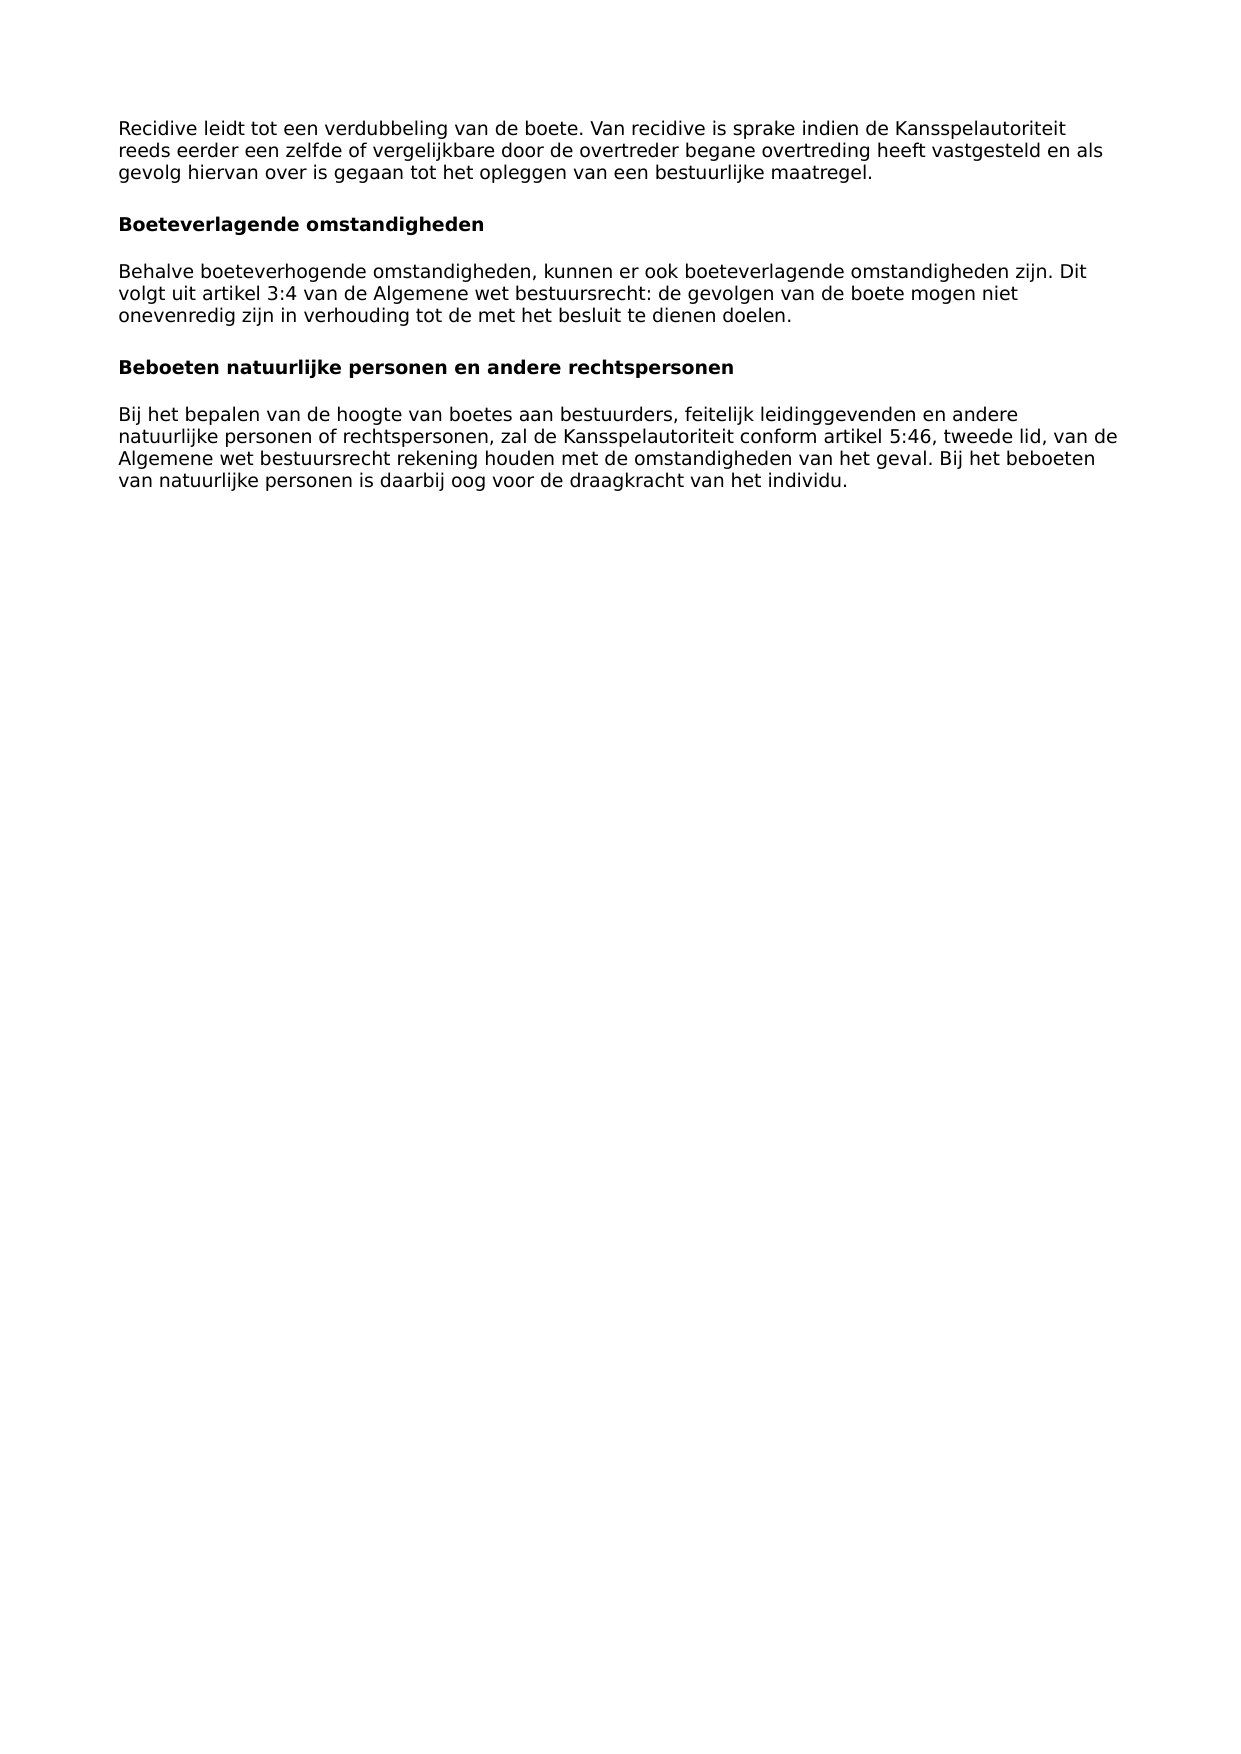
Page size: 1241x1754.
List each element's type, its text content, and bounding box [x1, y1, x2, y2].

text Recidive leidt tot een verdubbeling van de boete. Van recidive is sprake indien de Kansspelautoriteit reeds eerder een zelfde of vergelijkbare door de overtreder begane overtreding heeft vastgesteld en als gevolg hiervan over is gegaan tot het opleggen van een bestuurlijke maatregel. [118, 118, 1122, 184]
subtitle Beboeten natuurlijke personen en andere rechtspersonen [118, 357, 1122, 379]
subtitle Boeteverlagende omstandigheden [118, 214, 1122, 236]
text Bij het bepalen van de hoogte van boetes aan bestuurders, feitelijk leidinggevenden en andere natuurlijke personen of rechtspersonen, zal de Kansspelautoriteit conform artikel 5:46, tweede lid, van de Algemene wet bestuursrecht rekening houden met de omstandigheden van het geval. Bij het beboeten van natuurlijke personen is daarbij oog voor de draagkracht van het individu. [118, 404, 1122, 492]
text Behalve boeteverhogende omstandigheden, kunnen er ook boeteverlagende omstandigheden zijn. Dit volgt uit artikel 3:4 van de Algemene wet bestuursrecht: de gevolgen van de boete mogen niet onevenredig zijn in verhouding tot de met het besluit te dienen doelen. [118, 261, 1122, 327]
